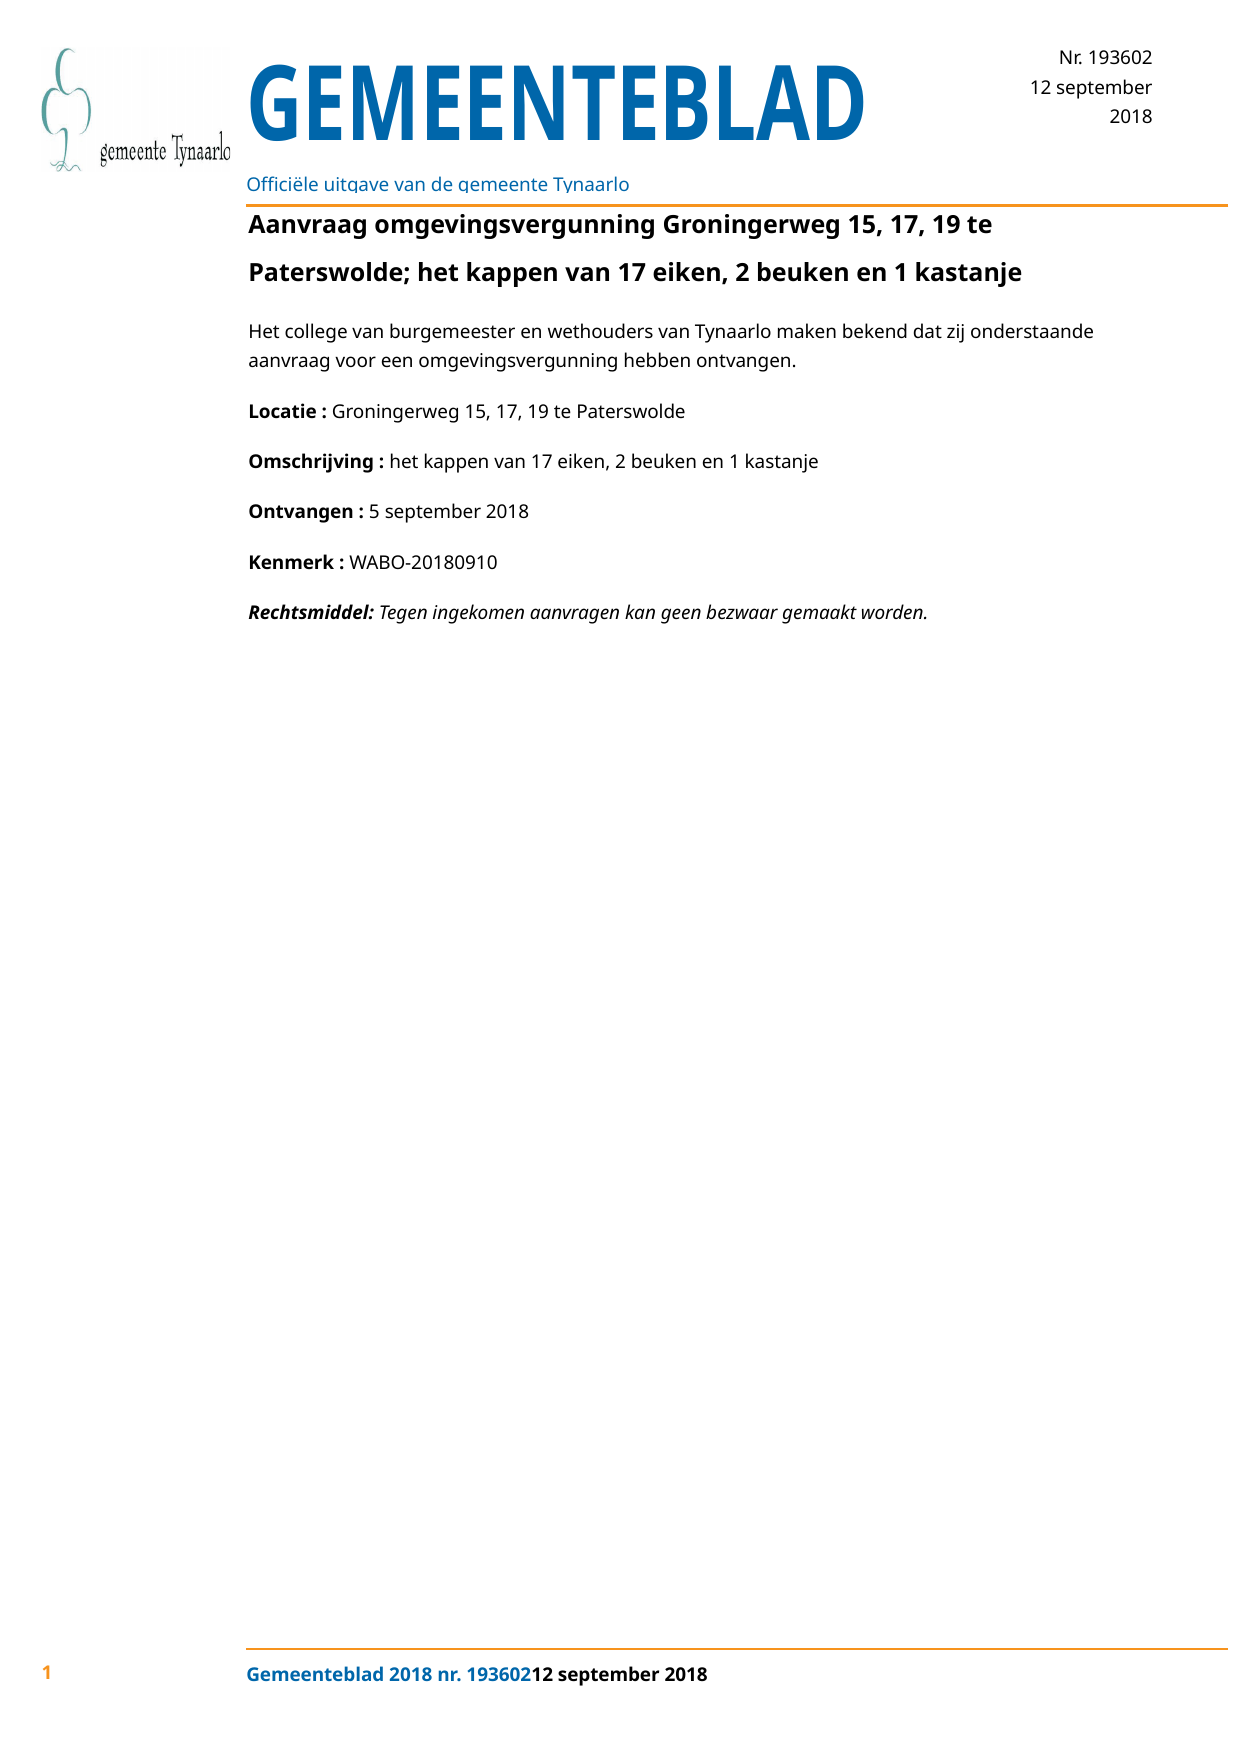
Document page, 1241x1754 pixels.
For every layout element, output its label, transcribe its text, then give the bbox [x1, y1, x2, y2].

text Kenmerk : WABO-20180910 [248, 549, 1152, 575]
text Ontvangen : 5 september 2018 [248, 499, 1152, 524]
text Locatie : Groningerweg 15, 17, 19 te Paterswolde [248, 398, 1152, 424]
text Aanvraag omgevingsvergunning Groningerweg 15, 17, 19 te Paterswolde; het kappen van 17 eiken, 2 beuken en 1 kastanje [248, 207, 1152, 288]
text Rechtsmiddel: Tegen ingekomen aanvragen kan geen bezwaar gemaakt worden. [248, 599, 1152, 625]
text Het college van burgemeester en wethouders van Tynaarlo maken bekend dat zij onderstaande aanvraag voor een omgevingsvergunning hebben ontvangen. [248, 318, 1152, 373]
picture [41, 47, 231, 172]
text Omschrijving : het kappen van 17 eiken, 2 beuken en 1 kastanje [248, 448, 1152, 474]
